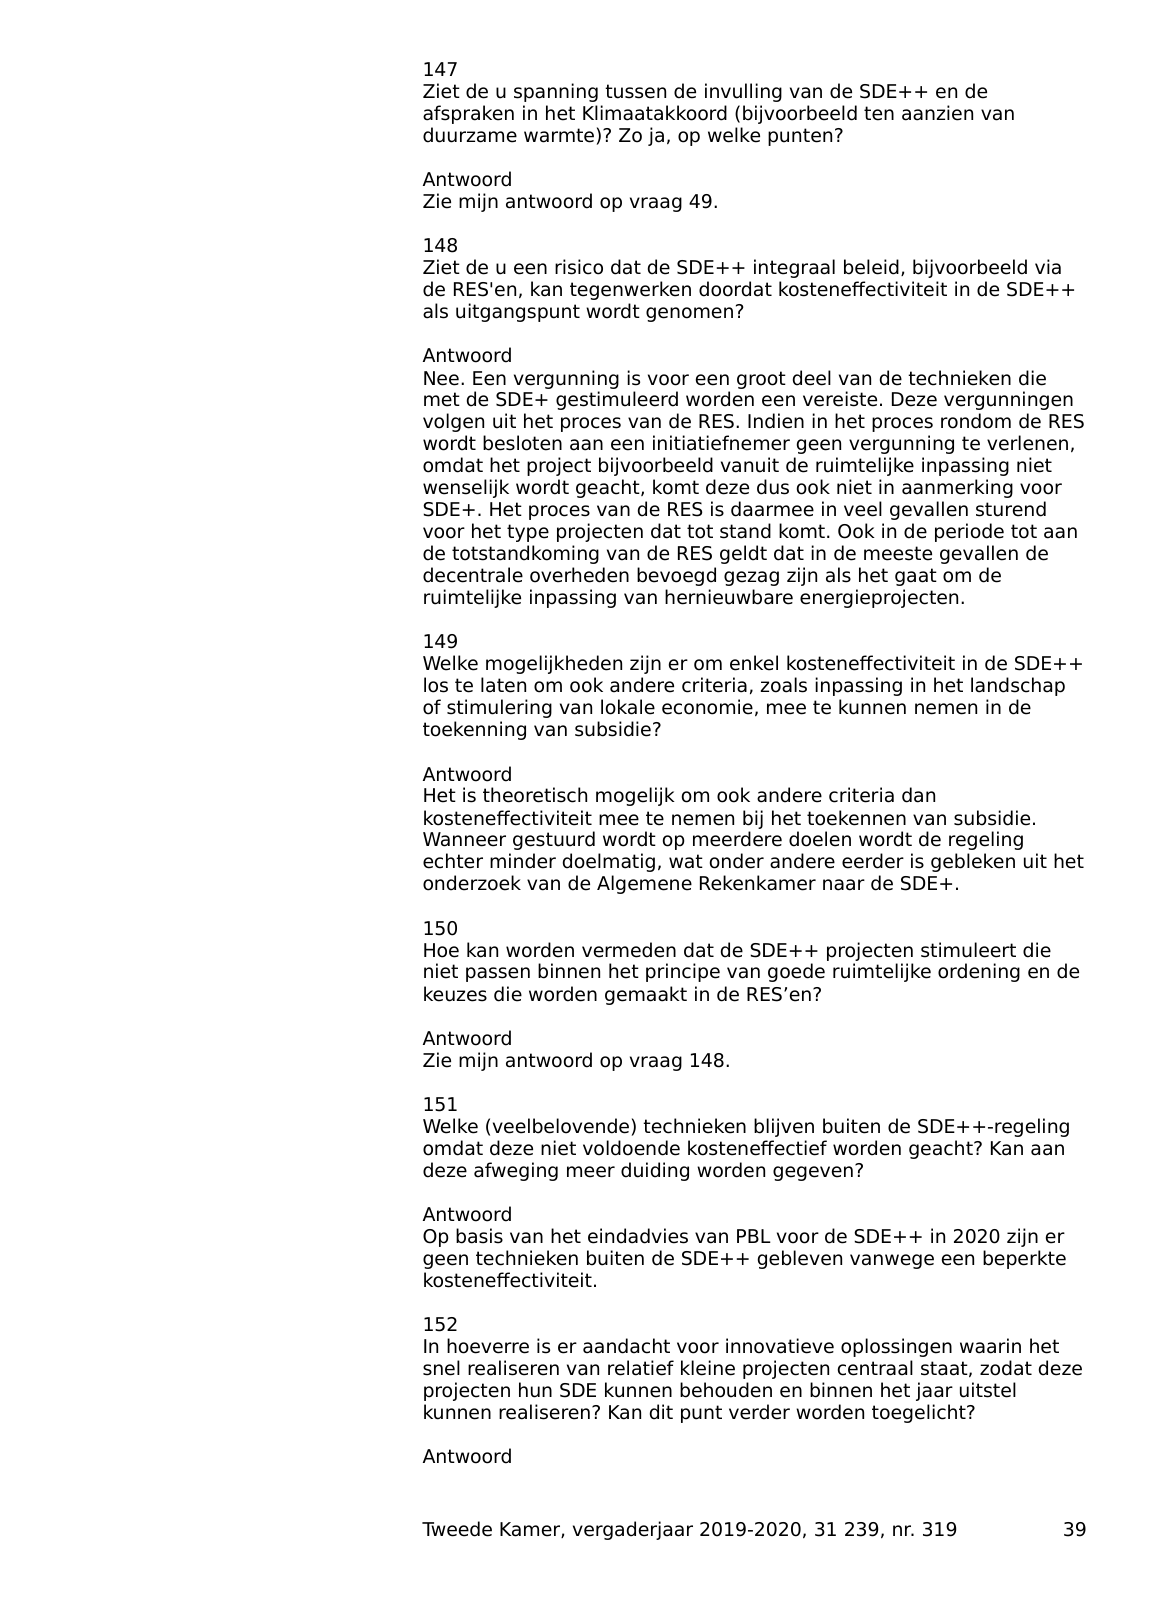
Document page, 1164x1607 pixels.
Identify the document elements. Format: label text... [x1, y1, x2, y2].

text Ziet de u een risico dat de SDE++ integraal beleid, bijvoorbeeld via de RES'en, kan tegenwerken doordat kosteneffectiviteit in de SDE++ als uitgangspunt wordt genomen? [422, 257, 1087, 323]
text 148 [422, 235, 1087, 257]
text Antwoord [422, 345, 1087, 367]
text Antwoord [422, 1446, 1087, 1468]
text In hoeverre is er aandacht voor innovatieve oplossingen waarin het snel realiseren van relatief kleine projecten centraal staat, zodat deze projecten hun SDE kunnen behouden en binnen het jaar uitstel kunnen realiseren? Kan dit punt verder worden toegelicht? [422, 1336, 1087, 1424]
text Welke mogelijkheden zijn er om enkel kosteneffectiviteit in de SDE++ los te laten om ook andere criteria, zoals inpassing in het landschap of stimulering van lokale economie, mee te kunnen nemen in de toekenning van subsidie? [422, 653, 1087, 741]
text Antwoord [422, 169, 1087, 191]
text Zie mijn antwoord op vraag 49. [422, 191, 1087, 213]
text 151 [422, 1094, 1087, 1116]
text 150 [422, 917, 1087, 939]
text Hoe kan worden vermeden dat de SDE++ projecten stimuleert die niet passen binnen het principe van goede ruimtelijke ordening en de keuzes die worden gemaakt in de RES’en? [422, 939, 1087, 1005]
text Zie mijn antwoord op vraag 148. [422, 1049, 1087, 1072]
text Ziet de u spanning tussen de invulling van de SDE++ en de afspraken in het Klimaatakkoord (bijvoorbeeld ten aanzien van duurzame warmte)? Zo ja, op welke punten? [422, 81, 1087, 147]
text 152 [422, 1314, 1087, 1336]
text Welke (veelbelovende) technieken blijven buiten de SDE++-regeling omdat deze niet voldoende kosteneffectief worden geacht? Kan aan deze afweging meer duiding worden gegeven? [422, 1116, 1087, 1182]
text Antwoord [422, 1028, 1087, 1049]
text Antwoord [422, 1204, 1087, 1226]
text Op basis van het eindadvies van PBL voor de SDE++ in 2020 zijn er geen technieken buiten de SDE++ gebleven vanwege een beperkte kosteneffectiviteit. [422, 1226, 1087, 1292]
text Antwoord [422, 763, 1087, 785]
text 149 [422, 631, 1087, 653]
text Het is theoretisch mogelijk om ook andere criteria dan kosteneffectiviteit mee te nemen bij het toekennen van subsidie. Wanneer gestuurd wordt op meerdere doelen wordt de regeling echter minder doelmatig, wat onder andere eerder is gebleken uit het onderzoek van de Algemene Rekenkamer naar de SDE+. [422, 785, 1087, 895]
text 147 [422, 59, 1087, 81]
text Nee. Een vergunning is voor een groot deel van de technieken die met de SDE+ gestimuleerd worden een vereiste. Deze vergunningen volgen uit het proces van de RES. Indien in het proces rondom de RES wordt besloten aan een initiatiefnemer geen vergunning te verlenen, omdat het project bijvoorbeeld vanuit de ruimtelijke inpassing niet wenselijk wordt geacht, komt deze dus ook niet in aanmerking voor SDE+. Het proces van de RES is daarmee in veel gevallen sturend voor het type projecten dat tot stand komt. Ook in de periode tot aan de totstandkoming van de RES geldt dat in de meeste gevallen de decentrale overheden bevoegd gezag zijn als het gaat om de ruimtelijke inpassing van hernieuwbare energieprojecten. [422, 367, 1087, 609]
